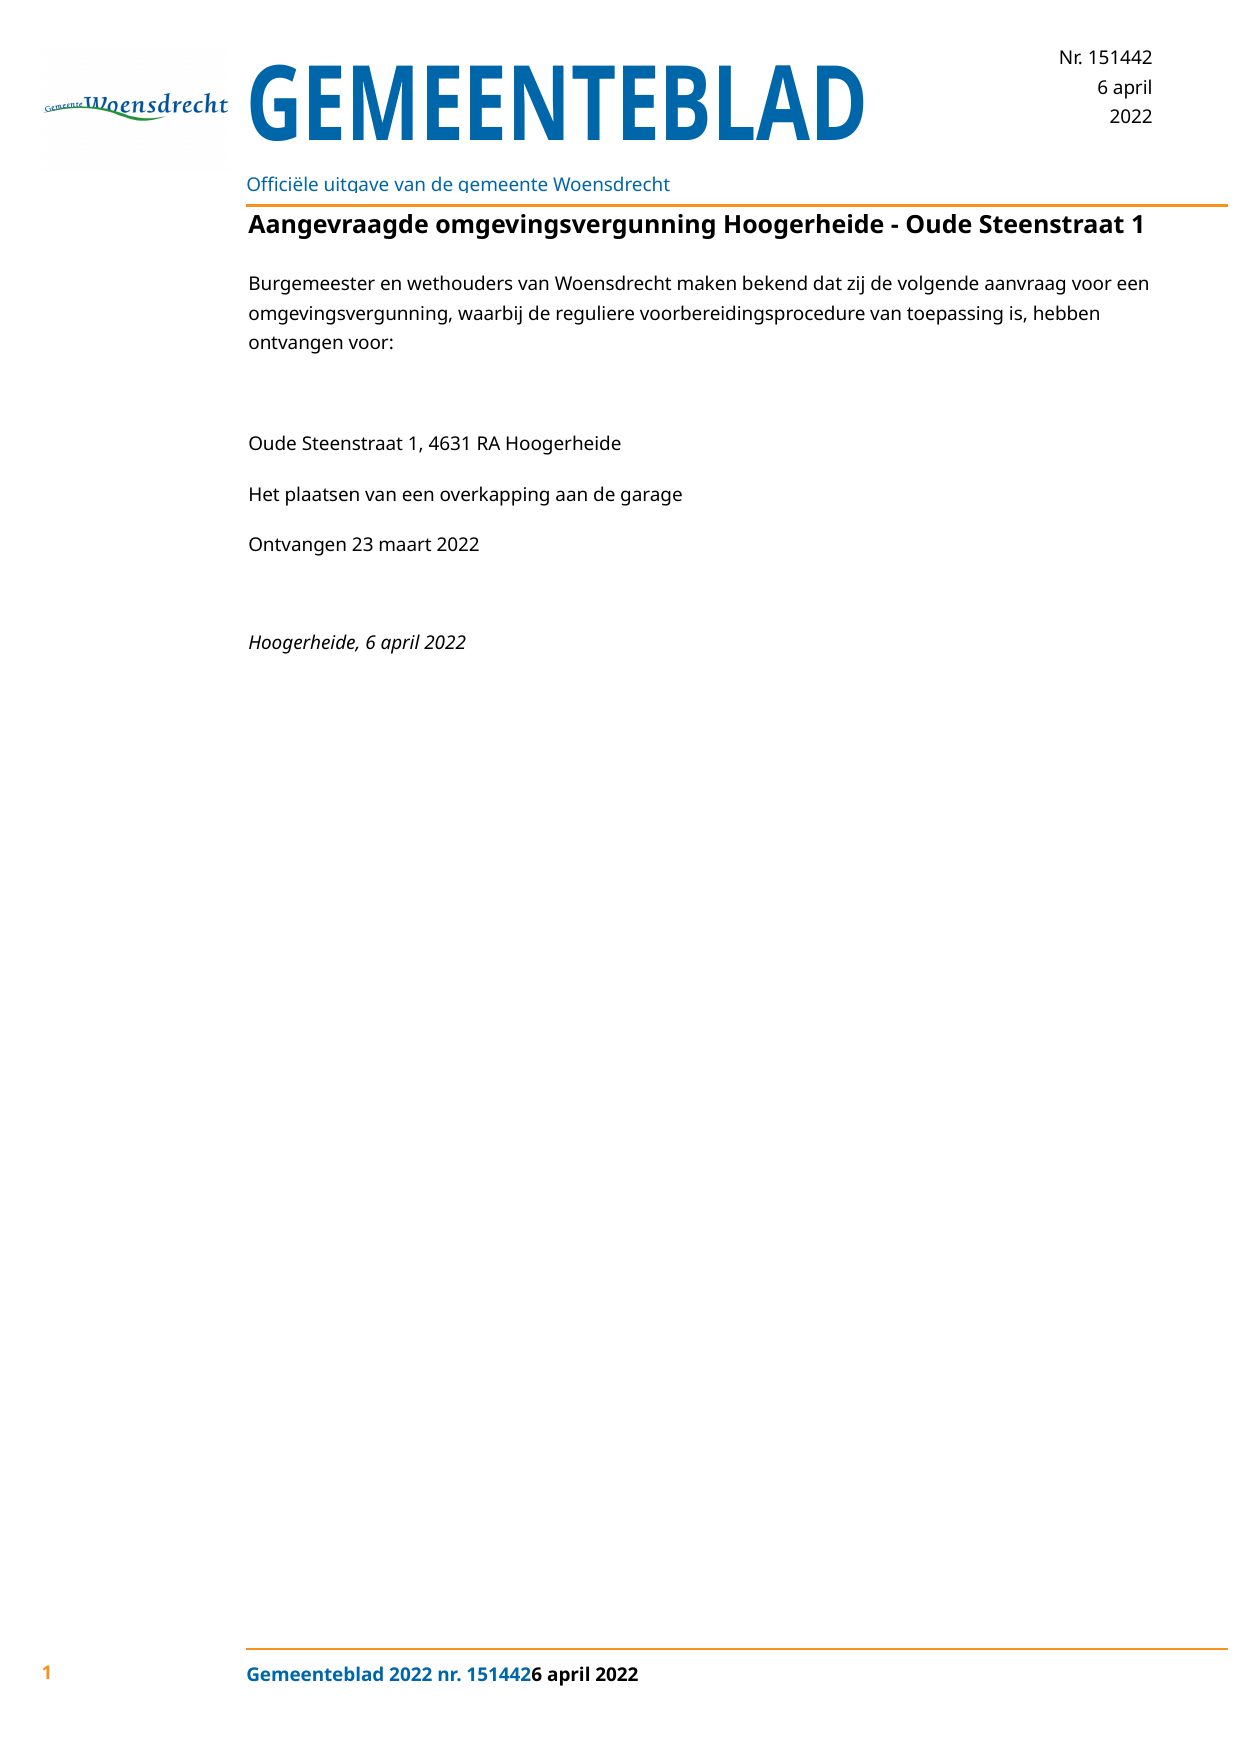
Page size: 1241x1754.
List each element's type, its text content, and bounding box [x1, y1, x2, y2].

picture [41, 47, 231, 172]
text Oude Steenstraat 1, 4631 RA Hoogerheide [248, 430, 1152, 456]
text Ontvangen 23 maart 2022 [248, 531, 1152, 557]
text Hoogerheide, 6 april 2022 [248, 629, 1152, 655]
text Burgemeester en wethouders van Woensdrecht maken bekend dat zij de volgende aanvraag voor een omgevingsvergunning, waarbij de reguliere voorbereidingsprocedure van toepassing is, hebben ontvangen voor: [248, 270, 1152, 355]
text Aangevraagde omgevingsvergunning Hoogerheide - Oude Steenstraat 1 [248, 207, 1152, 241]
text Het plaatsen van een overkapping aan de garage [248, 481, 1152, 506]
